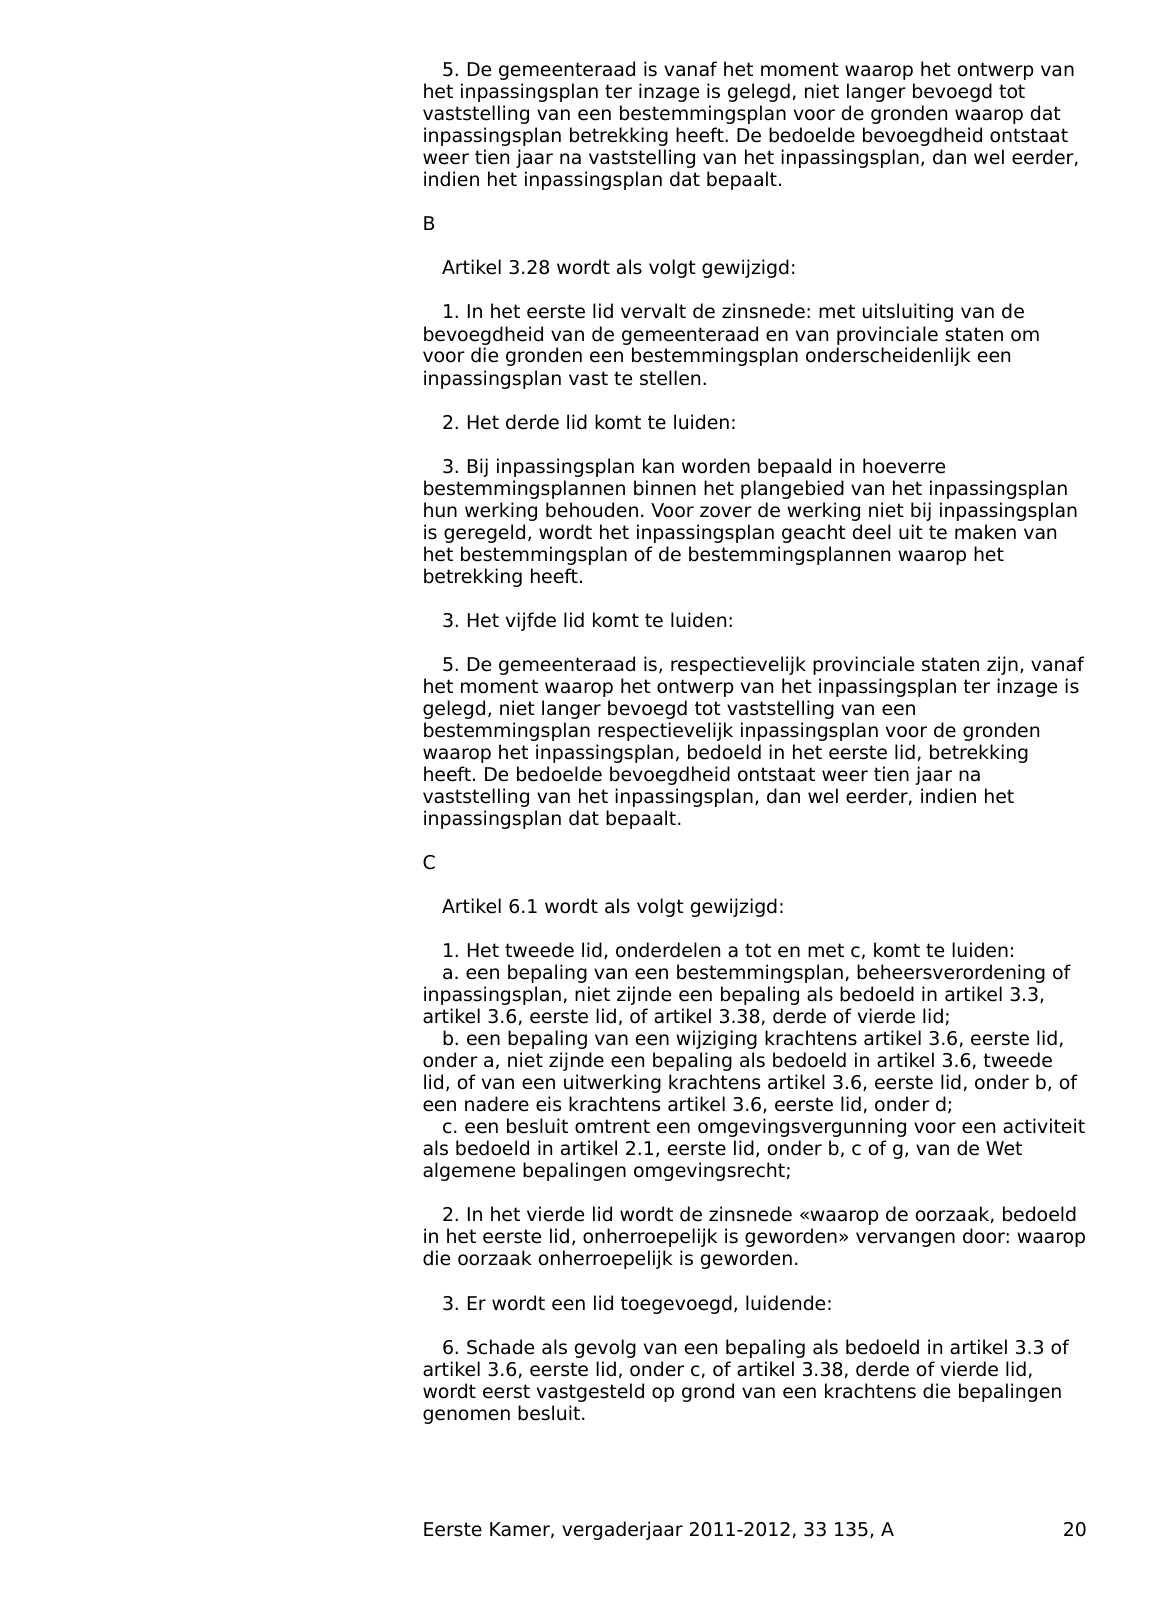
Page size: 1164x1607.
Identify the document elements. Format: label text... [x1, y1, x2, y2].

text 6. Schade als gevolg van een bepaling als bedoeld in artikel 3.3 of artikel 3.6, eerste lid, onder c, of artikel 3.38, derde of vierde lid, wordt eerst vastgesteld op grond van een krachtens die bepalingen genomen besluit. [422, 1337, 1087, 1424]
text 2. Het derde lid komt te luiden: [422, 412, 1087, 433]
text 1. Het tweede lid, onderdelen a tot en met c, komt te luiden: [422, 940, 1087, 962]
text 3. Bij inpassingsplan kan worden bepaald in hoeverre bestemmingsplannen binnen het plangebied van het inpassingsplan hun werking behouden. Voor zover de werking niet bij inpassingsplan is geregeld, wordt het inpassingsplan geacht deel uit te maken van het bestemmingsplan of de bestemmingsplannen waarop het betrekking heeft. [422, 456, 1087, 588]
text B [422, 213, 1087, 235]
text Artikel 3.28 wordt als volgt gewijzigd: [422, 257, 1087, 279]
text C [422, 852, 1087, 874]
text 2. In het vierde lid wordt de zinsnede «waarop de oorzaak, bedoeld in het eerste lid, onherroepelijk is geworden» vervangen door: waarop die oorzaak onherroepelijk is geworden. [422, 1204, 1087, 1270]
text 1. In het eerste lid vervalt de zinsnede: met uitsluiting van de bevoegdheid van de gemeenteraad en van provinciale staten om voor die gronden een bestemmingsplan onderscheidenlijk een inpassingsplan vast te stellen. [422, 301, 1087, 389]
text 5. De gemeenteraad is vanaf het moment waarop het ontwerp van het inpassingsplan ter inzage is gelegd, niet langer bevoegd tot vaststelling van een bestemmingsplan voor de gronden waarop dat inpassingsplan betrekking heeft. De bedoelde bevoegdheid ontstaat weer tien jaar na vaststelling van het inpassingsplan, dan wel eerder, indien het inpassingsplan dat bepaalt. [422, 59, 1087, 191]
text c. een besluit omtrent een omgevingsvergunning voor een activiteit als bedoeld in artikel 2.1, eerste lid, onder b, c of g, van de Wet algemene bepalingen omgevingsrecht; [422, 1116, 1087, 1182]
text 5. De gemeenteraad is, respectievelijk provinciale staten zijn, vanaf het moment waarop het ontwerp van het inpassingsplan ter inzage is gelegd, niet langer bevoegd tot vaststelling van een bestemmingsplan respectievelijk inpassingsplan voor de gronden waarop het inpassingsplan, bedoeld in het eerste lid, betrekking heeft. De bedoelde bevoegdheid ontstaat weer tien jaar na vaststelling van het inpassingsplan, dan wel eerder, indien het inpassingsplan dat bepaalt. [422, 654, 1087, 830]
text a. een bepaling van een bestemmingsplan, beheersverordening of inpassingsplan, niet zijnde een bepaling als bedoeld in artikel 3.3, artikel 3.6, eerste lid, of artikel 3.38, derde of vierde lid; [422, 962, 1087, 1028]
text 3. Er wordt een lid toegevoegd, luidende: [422, 1292, 1087, 1314]
text b. een bepaling van een wijziging krachtens artikel 3.6, eerste lid, onder a, niet zijnde een bepaling als bedoeld in artikel 3.6, tweede lid, of van een uitwerking krachtens artikel 3.6, eerste lid, onder b, of een nadere eis krachtens artikel 3.6, eerste lid, onder d; [422, 1028, 1087, 1116]
text Artikel 6.1 wordt als volgt gewijzigd: [422, 896, 1087, 918]
text 3. Het vijfde lid komt te luiden: [422, 610, 1087, 632]
